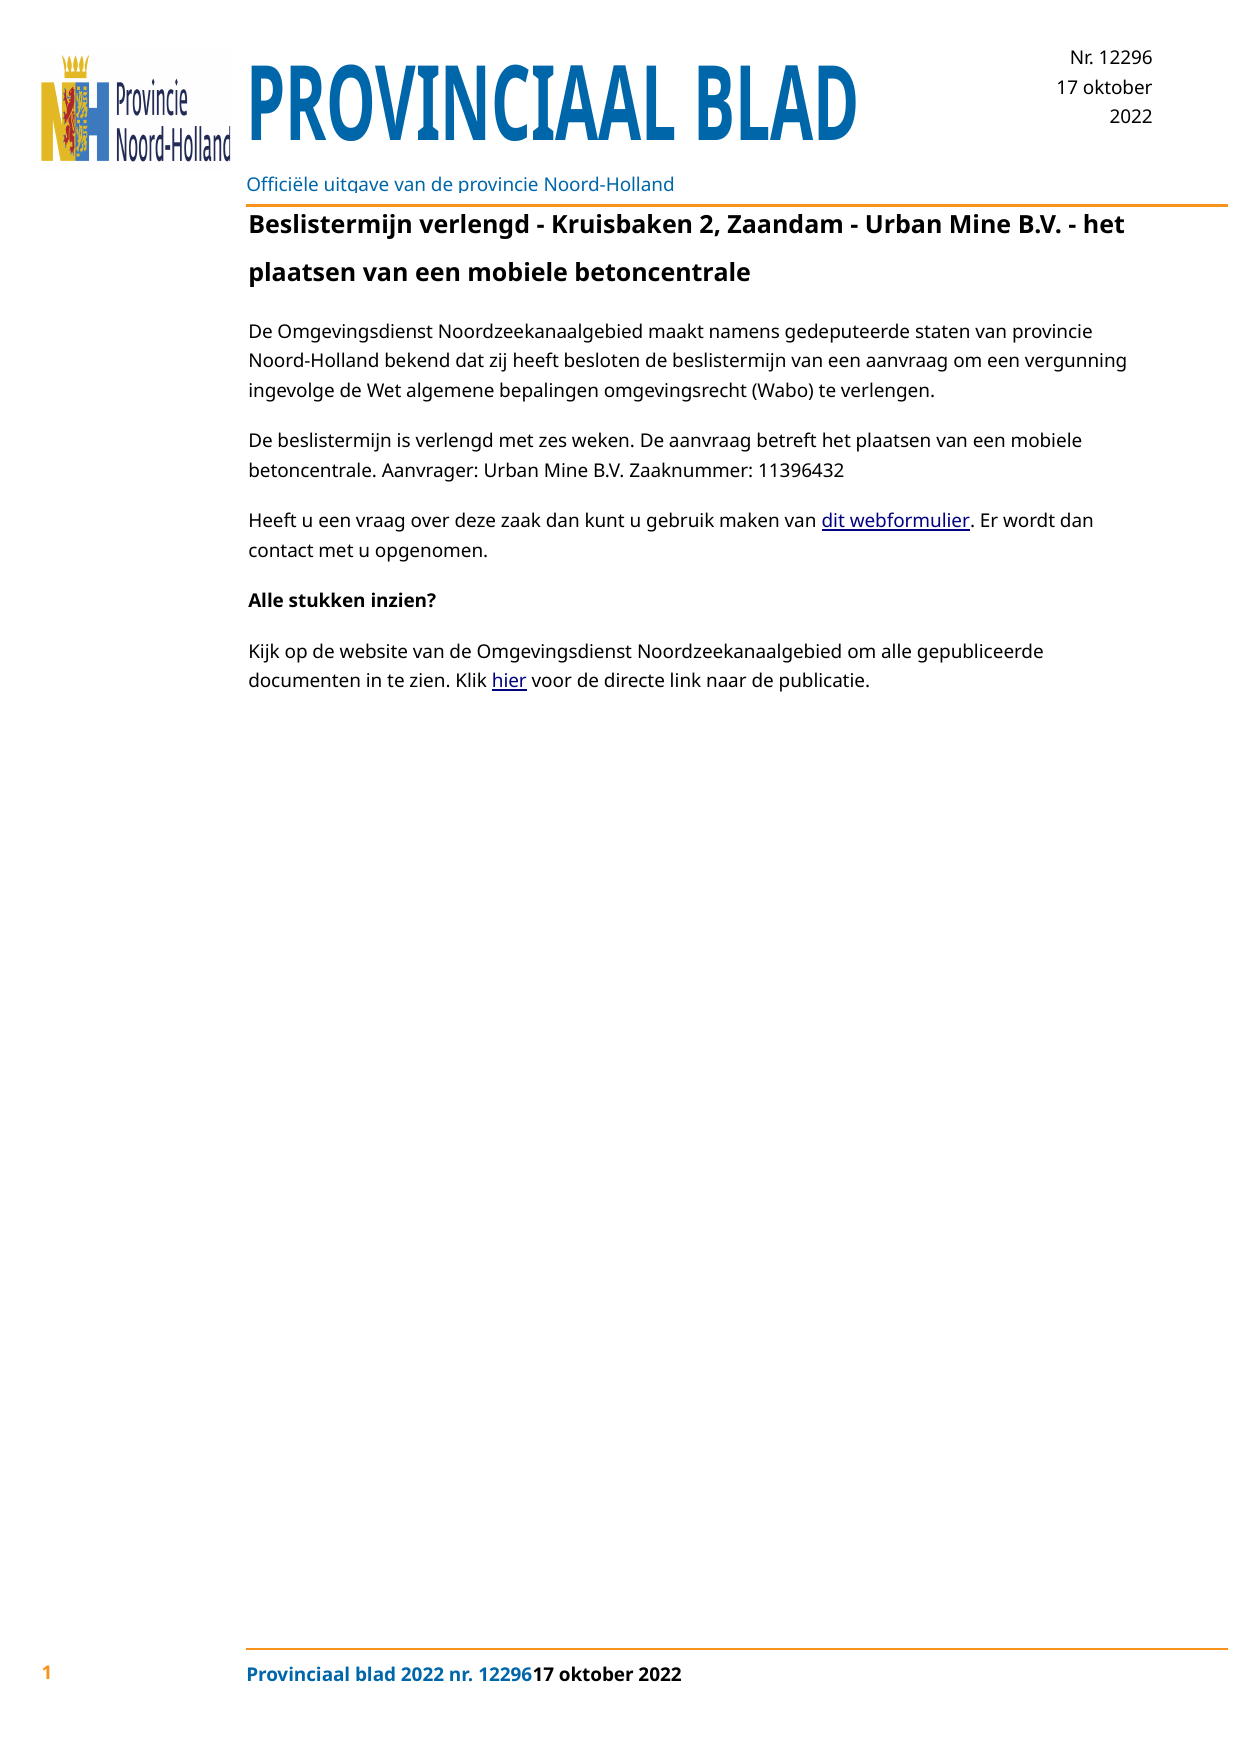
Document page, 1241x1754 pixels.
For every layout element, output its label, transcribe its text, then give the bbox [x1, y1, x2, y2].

text Heeft u een vraag over deze zaak dan kunt u gebruik maken van dit webformulier. Er wordt dan contact met u opgenomen. [248, 507, 1152, 563]
picture [41, 47, 231, 172]
text De beslistermijn is verlengd met zes weken. De aanvraag betreft het plaatsen van een mobiele betoncentrale. Aanvrager: Urban Mine B.V. Zaaknummer: 11396432 [248, 427, 1152, 483]
text Alle stukken inzien? [248, 587, 1152, 613]
text De Omgevingsdienst Noordzeekanaalgebied maakt namens gedeputeerde staten van provincie Noord-Holland bekend dat zij heeft besloten de beslistermijn van een aanvraag om een vergunning ingevolge de Wet algemene bepalingen omgevingsrecht (Wabo) te verlengen. [248, 318, 1152, 403]
text Beslistermijn verlengd - Kruisbaken 2, Zaandam - Urban Mine B.V. - het plaatsen van een mobiele betoncentrale [248, 207, 1152, 288]
text Kijk op de website van de Omgevingsdienst Noordzeekanaalgebied om alle gepubliceerde documenten in te zien. Klik hier voor de directe link naar de publicatie. [248, 638, 1152, 693]
